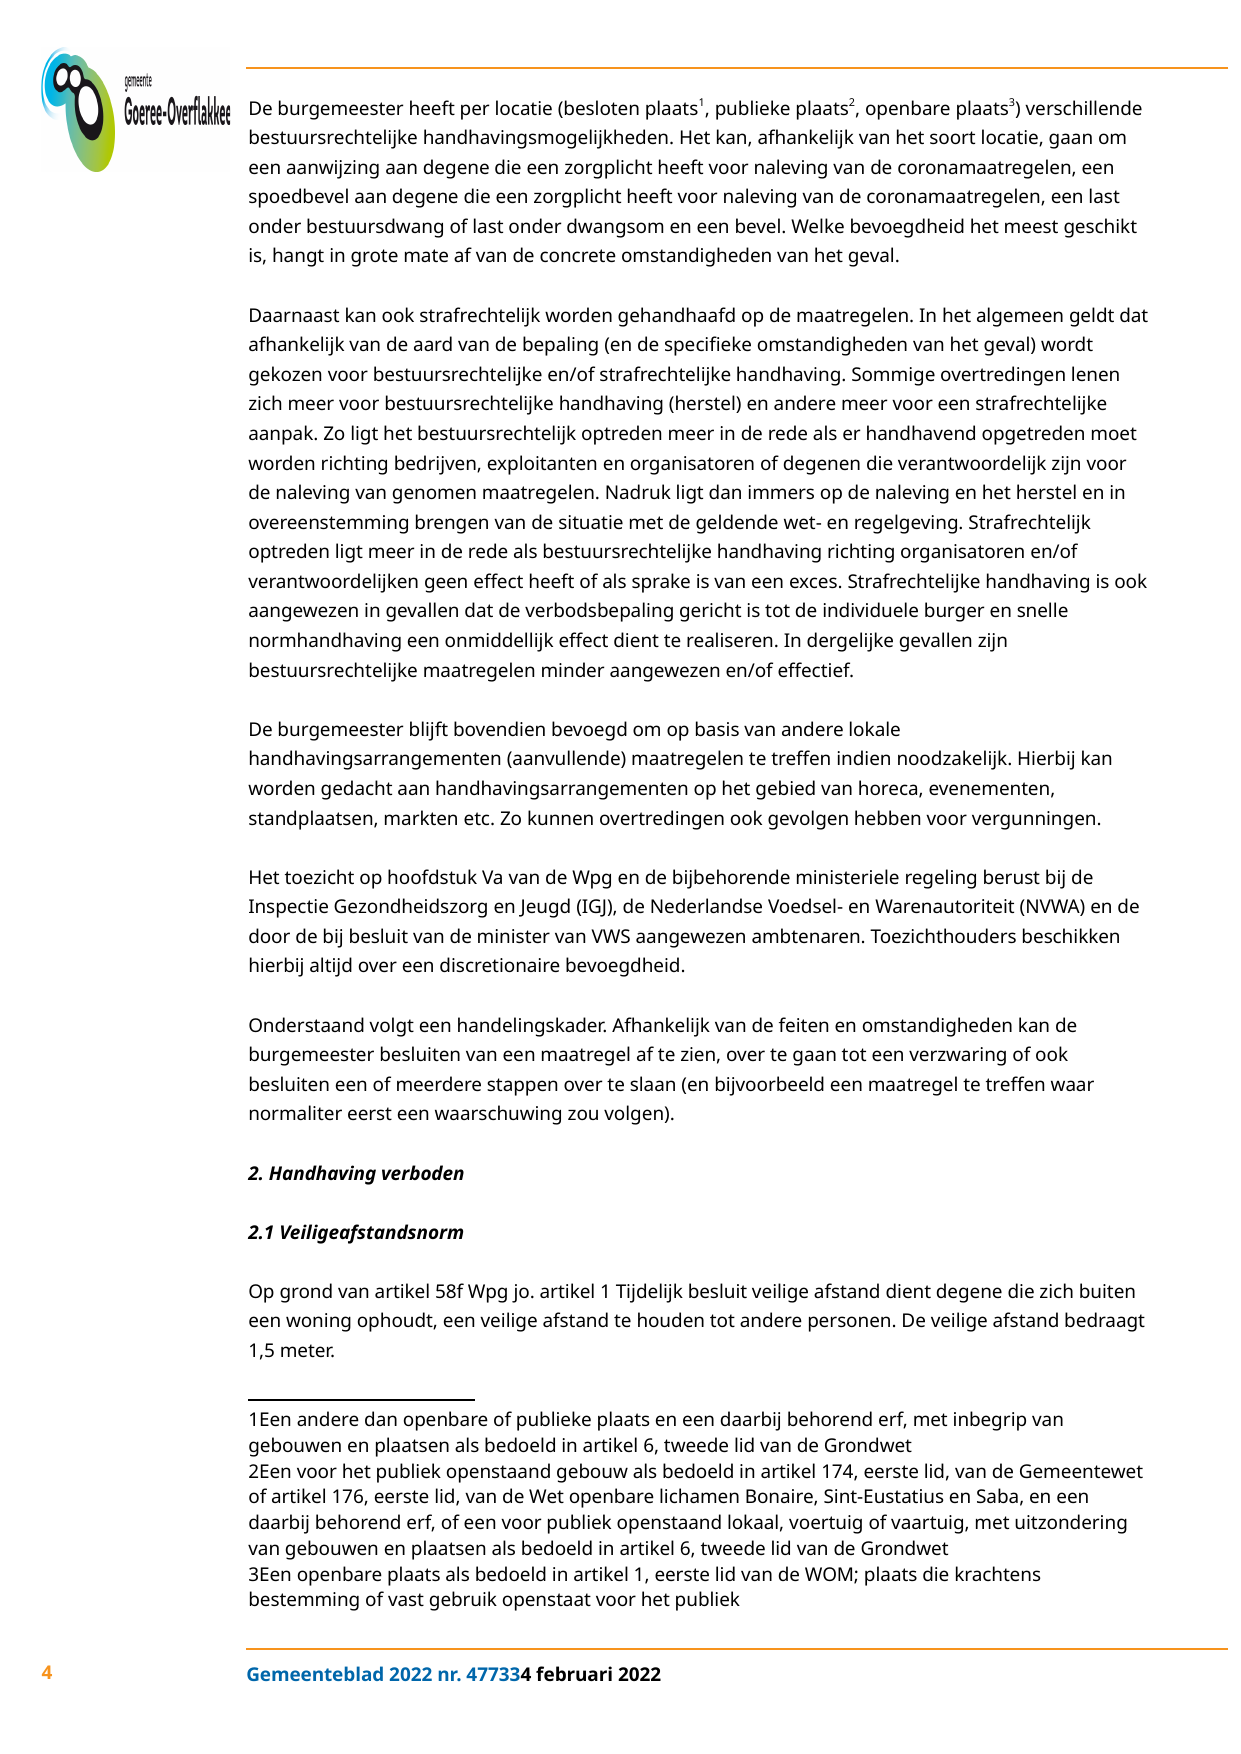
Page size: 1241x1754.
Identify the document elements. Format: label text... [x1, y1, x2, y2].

text Onderstaand volgt een handelingskader. Afhankelijk van de feiten en omstandigheden kan de burgemeester besluiten van een maatregel af te zien, over te gaan tot een verzwaring of ook besluiten een of meerdere stappen over te slaan (en bijvoorbeeld een maatregel te treffen waar normaliter eerst een waarschuwing zou volgen). [248, 1012, 1152, 1126]
text 2. Handhaving verboden [248, 1160, 1152, 1186]
text De burgemeester blijft bovendien bevoegd om op basis van andere lokale handhavingsarrangementen (aanvullende) maatregelen te treffen indien noodzakelijk. Hierbij kan worden gedacht aan handhavingsarrangementen op het gebied van horeca, evenementen, standplaatsen, markten etc. Zo kunnen overtredingen ook gevolgen hebben voor vergunningen. [248, 716, 1152, 831]
text Daarnaast kan ook strafrechtelijk worden gehandhaafd op de maatregelen. In het algemeen geldt dat afhankelijk van de aard van de bepaling (en de specifieke omstandigheden van het geval) wordt gekozen voor bestuursrechtelijke en/of strafrechtelijke handhaving. Sommige overtredingen lenen zich meer voor bestuursrechtelijke handhaving (herstel) en andere meer voor een strafrechtelijke aanpak. Zo ligt het bestuursrechtelijk optreden meer in de rede als er handhavend opgetreden moet worden richting bedrijven, exploitanten en organisatoren of degenen die verantwoordelijk zijn voor de naleving van genomen maatregelen. Nadruk ligt dan immers op de naleving en het herstel en in overeenstemming brengen van de situatie met de geldende wet- en regelgeving. Strafrechtelijk optreden ligt meer in de rede als bestuursrechtelijke handhaving richting organisatoren en/of verantwoordelijken geen effect heeft of als sprake is van een exces. Strafrechtelijke handhaving is ook aangewezen in gevallen dat de verbodsbepaling gericht is tot de individuele burger en snelle normhandhaving een onmiddellijk effect dient te realiseren. In dergelijke gevallen zijn bestuursrechtelijke maatregelen minder aangewezen en/of effectief. [248, 302, 1152, 683]
text Een andere dan openbare of publieke plaats en een daarbij behorend erf, met inbegrip van gebouwen en plaatsen als bedoeld in artikel 6, tweede lid van de Grondwet [248, 1406, 1152, 1458]
text De burgemeester heeft per locatie (besloten plaats, publieke plaats, openbare plaats) verschillende bestuursrechtelijke handhavingsmogelijkheden. Het kan, afhankelijk van het soort locatie, gaan om een aanwijzing aan degene die een zorgplicht heeft voor naleving van de coronamaatregelen, een spoedbevel aan degene die een zorgplicht heeft voor naleving van de coronamaatregelen, een last onder bestuursdwang of last onder dwangsom en een bevel. Welke bevoegdheid het meest geschikt is, hangt in grote mate af van de concrete omstandigheden van het geval. [248, 95, 1152, 268]
text Het toezicht op hoofdstuk Va van de Wpg en de bijbehorende ministeriele regeling berust bij de Inspectie Gezondheidszorg en Jeugd (IGJ), de Nederlandse Voedsel- en Warenautoriteit (NVWA) en de door de bij besluit van de minister van VWS aangewezen ambtenaren. Toezichthouders beschikken hierbij altijd over een discretionaire bevoegdheid. [248, 864, 1152, 978]
text Op grond van artikel 58f Wpg jo. artikel 1 Tijdelijk besluit veilige afstand dient degene die zich buiten een woning ophoudt, een veilige afstand te houden tot andere personen. De veilige afstand bedraagt 1,5 meter. [248, 1278, 1152, 1363]
text Een openbare plaats als bedoeld in artikel 1, eerste lid van de WOM; plaats die krachtens bestemming of vast gebruik openstaat voor het publiek [248, 1561, 1152, 1612]
text 2.1 Veiligeafstandsnorm [248, 1219, 1152, 1245]
text Een voor het publiek openstaand gebouw als bedoeld in artikel 174, eerste lid, van de Gemeentewet of artikel 176, eerste lid, van de Wet openbare lichamen Bonaire, Sint-Eustatius en Saba, en een daarbij behorend erf, of een voor publiek openstaand lokaal, voertuig of vaartuig, met uitzondering van gebouwen en plaatsen als bedoeld in artikel 6, tweede lid van de Grondwet [248, 1458, 1152, 1561]
picture [41, 47, 231, 172]
